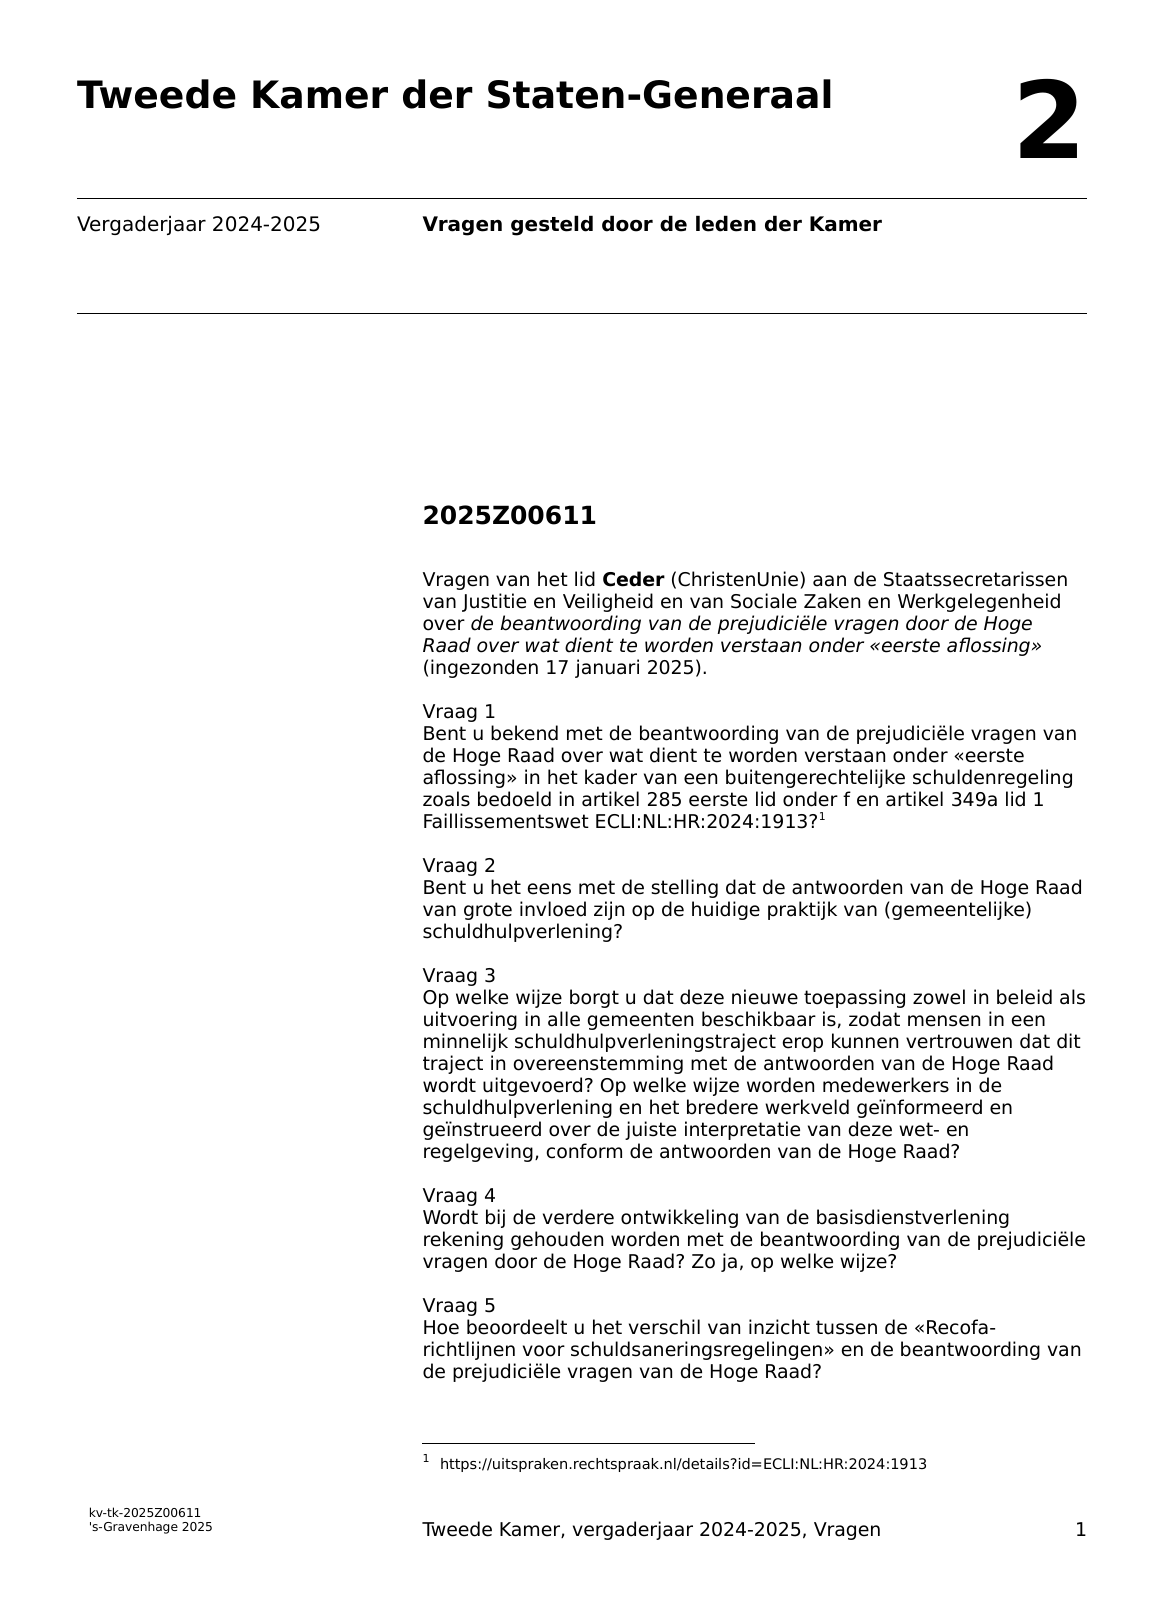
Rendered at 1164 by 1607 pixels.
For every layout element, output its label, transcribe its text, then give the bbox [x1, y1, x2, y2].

text Wordt bij de verdere ontwikkeling van de basisdienstverlening rekening gehouden worden met de beantwoording van de prejudiciële vragen door de Hoge Raad? Zo ja, op welke wijze? [422, 1207, 1087, 1273]
text https://uitspraken.rechtspraak.nl/details?id=ECLI:NL:HR:2024:1913 [422, 1452, 1087, 1474]
text Vragen van het lid Ceder (ChristenUnie) aan de Staatssecretarissen van Justitie en Veiligheid en van Sociale Zaken en Werkgelegenheid over de beantwoording van de prejudiciële vragen door de Hoge Raad over wat dient te worden verstaan onder «eerste aflossing» (ingezonden 17 januari 2025). [422, 569, 1087, 679]
text Op welke wijze borgt u dat deze nieuwe toepassing zowel in beleid als uitvoering in alle gemeenten beschikbaar is, zodat mensen in een minnelijk schuldhulpverleningstraject erop kunnen vertrouwen dat dit traject in overeenstemming met de antwoorden van de Hoge Raad wordt uitgevoerd? Op welke wijze worden medewerkers in de schuldhulpverlening en het bredere werkveld geïnformeerd en geïnstrueerd over de juiste interpretatie van deze wet- en regelgeving, conform de antwoorden van de Hoge Raad? [422, 987, 1087, 1163]
text 2025Z00611 [422, 501, 1087, 531]
text kv-tk-2025Z00611 [88, 1506, 323, 1520]
table_cell Vragen gesteld door de leden der Kamer [422, 199, 1087, 313]
text Bent u bekend met de beantwoording van de prejudiciële vragen van de Hoge Raad over wat dient te worden verstaan onder «eerste aflossing» in het kader van een buitengerechtelijke schuldenregeling zoals bedoeld in artikel 285 eerste lid onder f en artikel 349a lid 1 Faillissementswet ECLI:NL:HR:2024:1913? [422, 723, 1087, 833]
text Bent u het eens met de stelling dat de antwoorden van de Hoge Raad van grote invloed zijn op de huidige praktijk van (gemeentelijke) schuldhulpverlening? [422, 877, 1087, 943]
text Vraag 5 [422, 1295, 1087, 1317]
table_header 2 [886, 59, 1087, 198]
text 's-Gravenhage 2025 [88, 1520, 323, 1534]
table_header Tweede Kamer der Staten-Generaal [77, 59, 886, 198]
text Vraag 3 [422, 965, 1087, 987]
text Hoe beoordeelt u het verschil van inzicht tussen de «Recofa-richtlijnen voor schuldsaneringsregelingen» en de beantwoording van de prejudiciële vragen van de Hoge Raad? [422, 1317, 1087, 1383]
text Vraag 1 [422, 701, 1087, 723]
table_cell Vergaderjaar 2024-2025 [77, 199, 422, 313]
text Vraag 4 [422, 1185, 1087, 1207]
text Vraag 2 [422, 855, 1087, 877]
